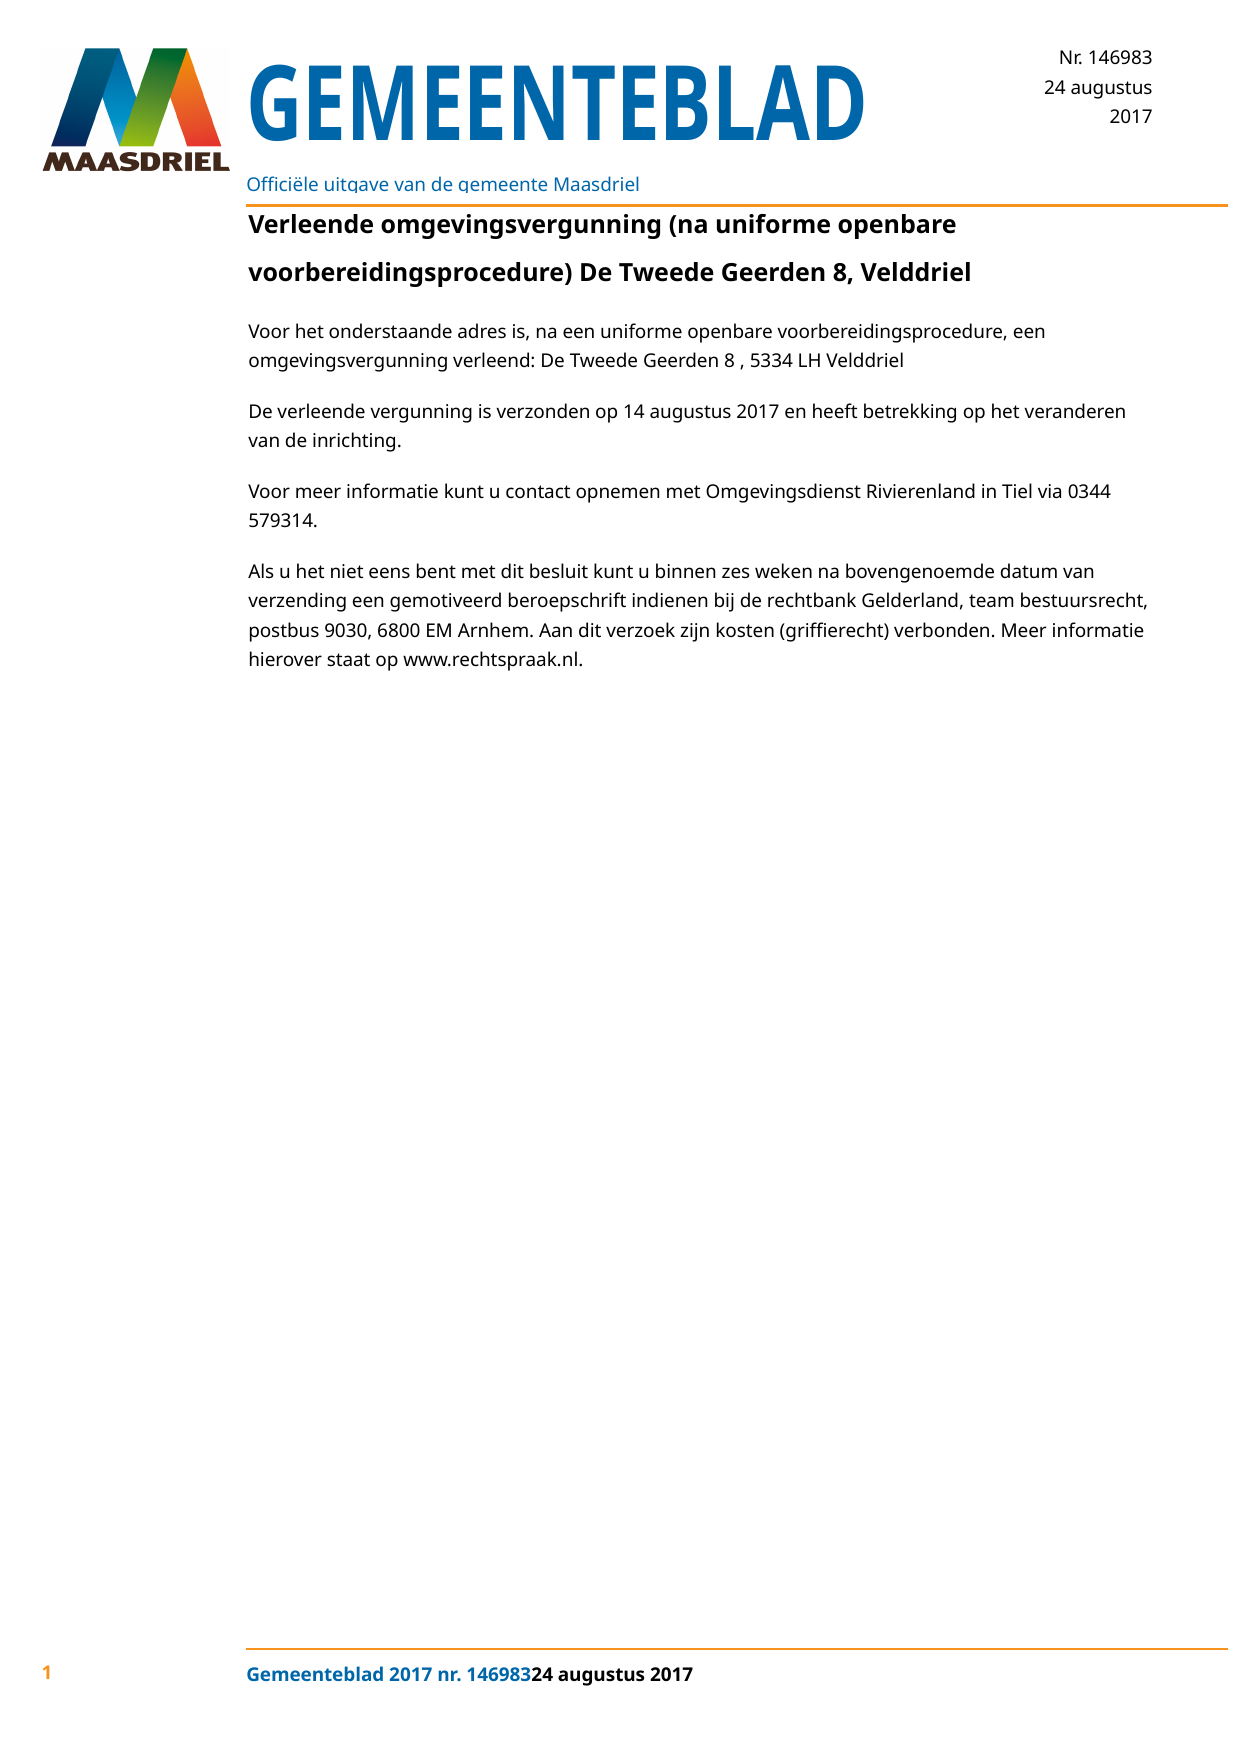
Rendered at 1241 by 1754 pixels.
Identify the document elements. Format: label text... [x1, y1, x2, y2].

text Voor het onderstaande adres is, na een uniforme openbare voorbereidingsprocedure, een omgevingsvergunning verleend: De Tweede Geerden 8 , 5334 LH Velddriel [248, 318, 1152, 373]
text Verleende omgevingsvergunning (na uniforme openbare voorbereidingsprocedure) De Tweede Geerden 8, Velddriel [248, 207, 1152, 288]
text Voor meer informatie kunt u contact opnemen met Omgevingsdienst Rivierenland in Tiel via 0344 579314. [248, 478, 1152, 533]
picture [41, 47, 231, 172]
text Als u het niet eens bent met dit besluit kunt u binnen zes weken na bovengenoemde datum van verzending een gemotiveerd beroepschrift indienen bij de rechtbank Gelderland, team bestuursrecht, postbus 9030, 6800 EM Arnhem. Aan dit verzoek zijn kosten (griffierecht) verbonden. Meer informatie hierover staat op www.rechtspraak.nl. [248, 558, 1152, 672]
text De verleende vergunning is verzonden op 14 augustus 2017 en heeft betrekking op het veranderen van de inrichting. [248, 398, 1152, 453]
